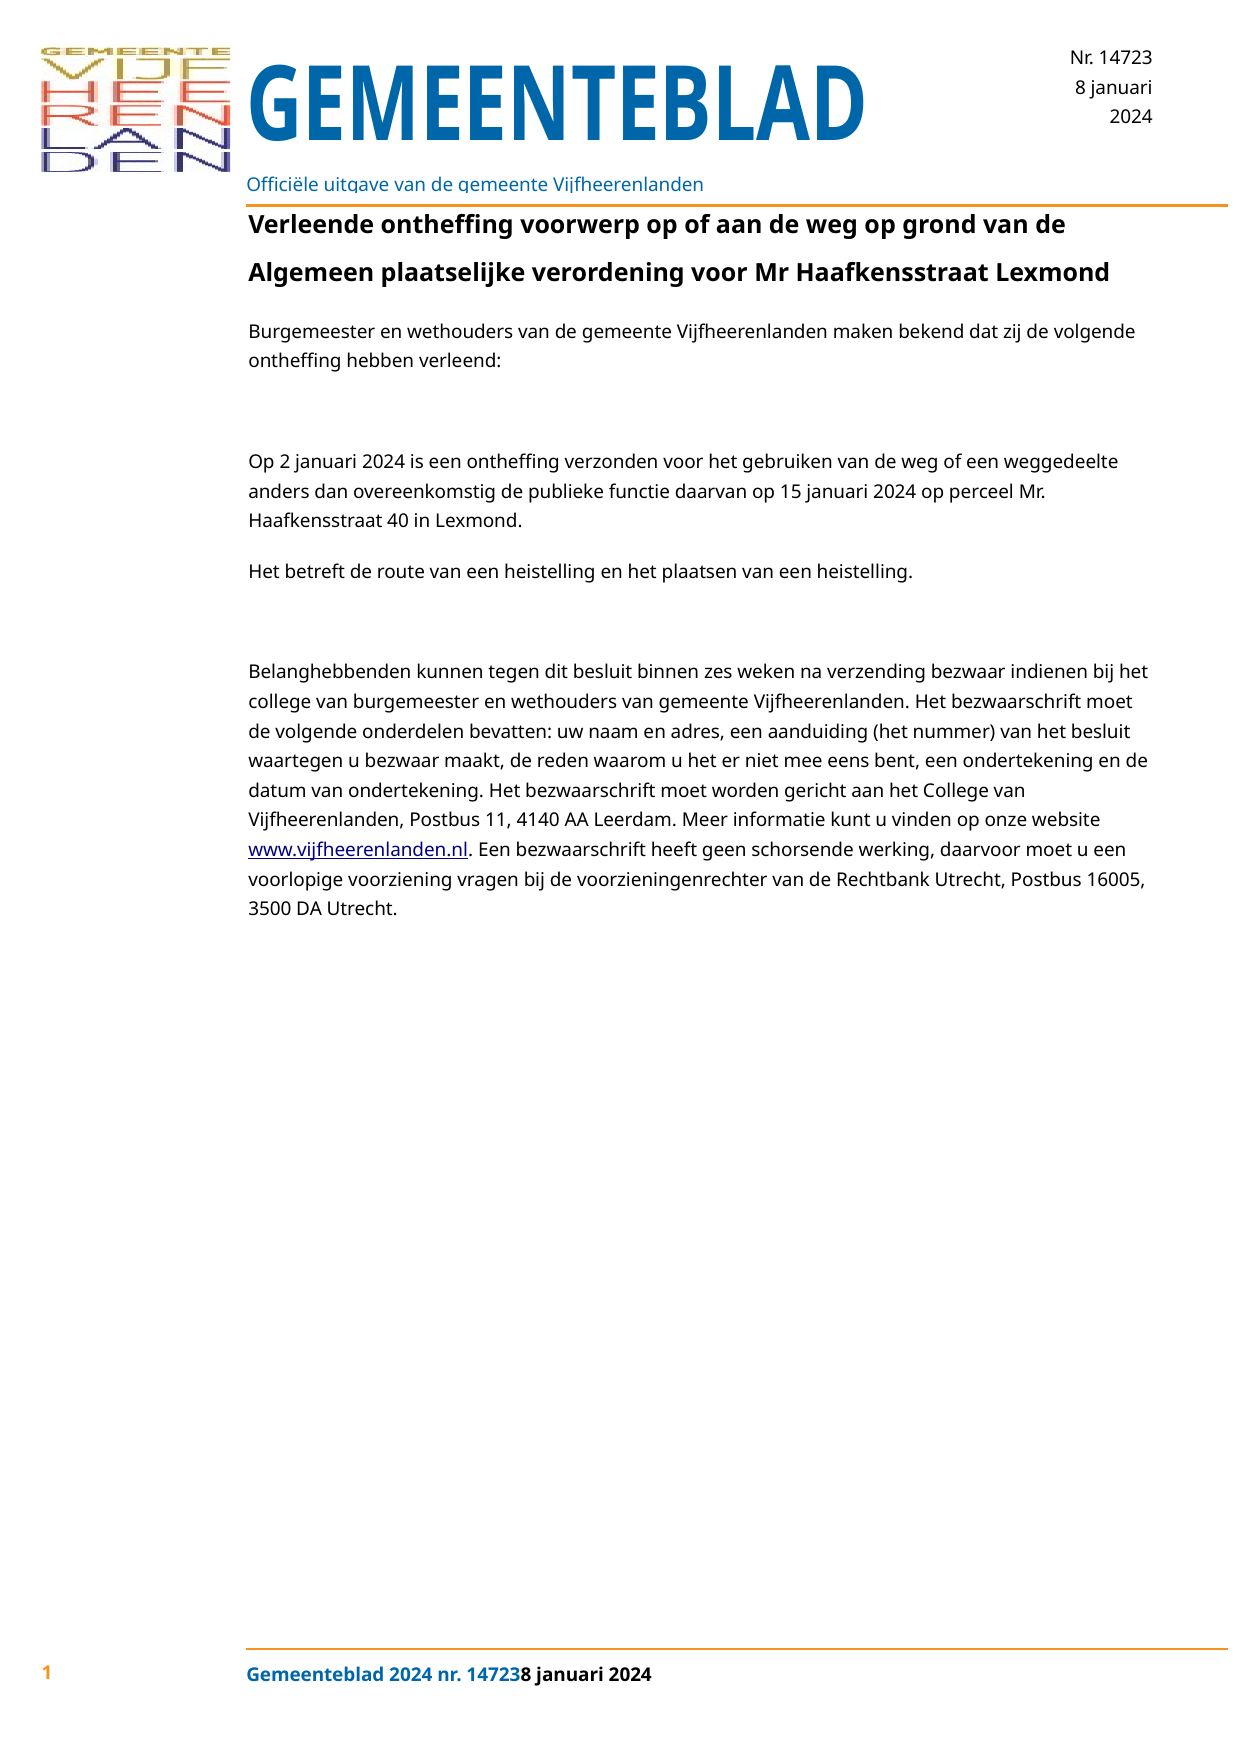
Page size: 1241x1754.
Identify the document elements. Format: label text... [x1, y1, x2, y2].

text Burgemeester en wethouders van de gemeente Vijfheerenlanden maken bekend dat zij de volgende ontheffing hebben verleend: [248, 318, 1152, 373]
text Verleende ontheffing voorwerp op of aan de weg op grond van de Algemeen plaatselijke verordening voor Mr Haafkensstraat Lexmond [248, 207, 1152, 288]
text Belanghebbenden kunnen tegen dit besluit binnen zes weken na verzending bezwaar indienen bij het college van burgemeester en wethouders van gemeente Vijfheerenlanden. Het bezwaarschrift moet de volgende onderdelen bevatten: uw naam en adres, een aanduiding (het nummer) van het besluit waartegen u bezwaar maakt, de reden waarom u het er niet mee eens bent, een ondertekening en de datum van ondertekening. Het bezwaarschrift moet worden gericht aan het College van Vijfheerenlanden, Postbus 11, 4140 AA Leerdam. Meer informatie kunt u vinden op onze website www.vijfheerenlanden.nl. Een bezwaarschrift heeft geen schorsende werking, daarvoor moet u een voorlopige voorziening vragen bij de voorzieningenrechter van de Rechtbank Utrecht, Postbus 16005, 3500 DA Utrecht. [248, 659, 1152, 921]
text Het betreft de route van een heistelling en het plaatsen van een heistelling. [248, 558, 1152, 584]
picture [41, 47, 231, 172]
text Op 2 januari 2024 is een ontheffing verzonden voor het gebruiken van de weg of een weggedeelte anders dan overeenkomstig de publieke functie daarvan op 15 januari 2024 op perceel Mr. Haafkensstraat 40 in Lexmond. [248, 448, 1152, 533]
